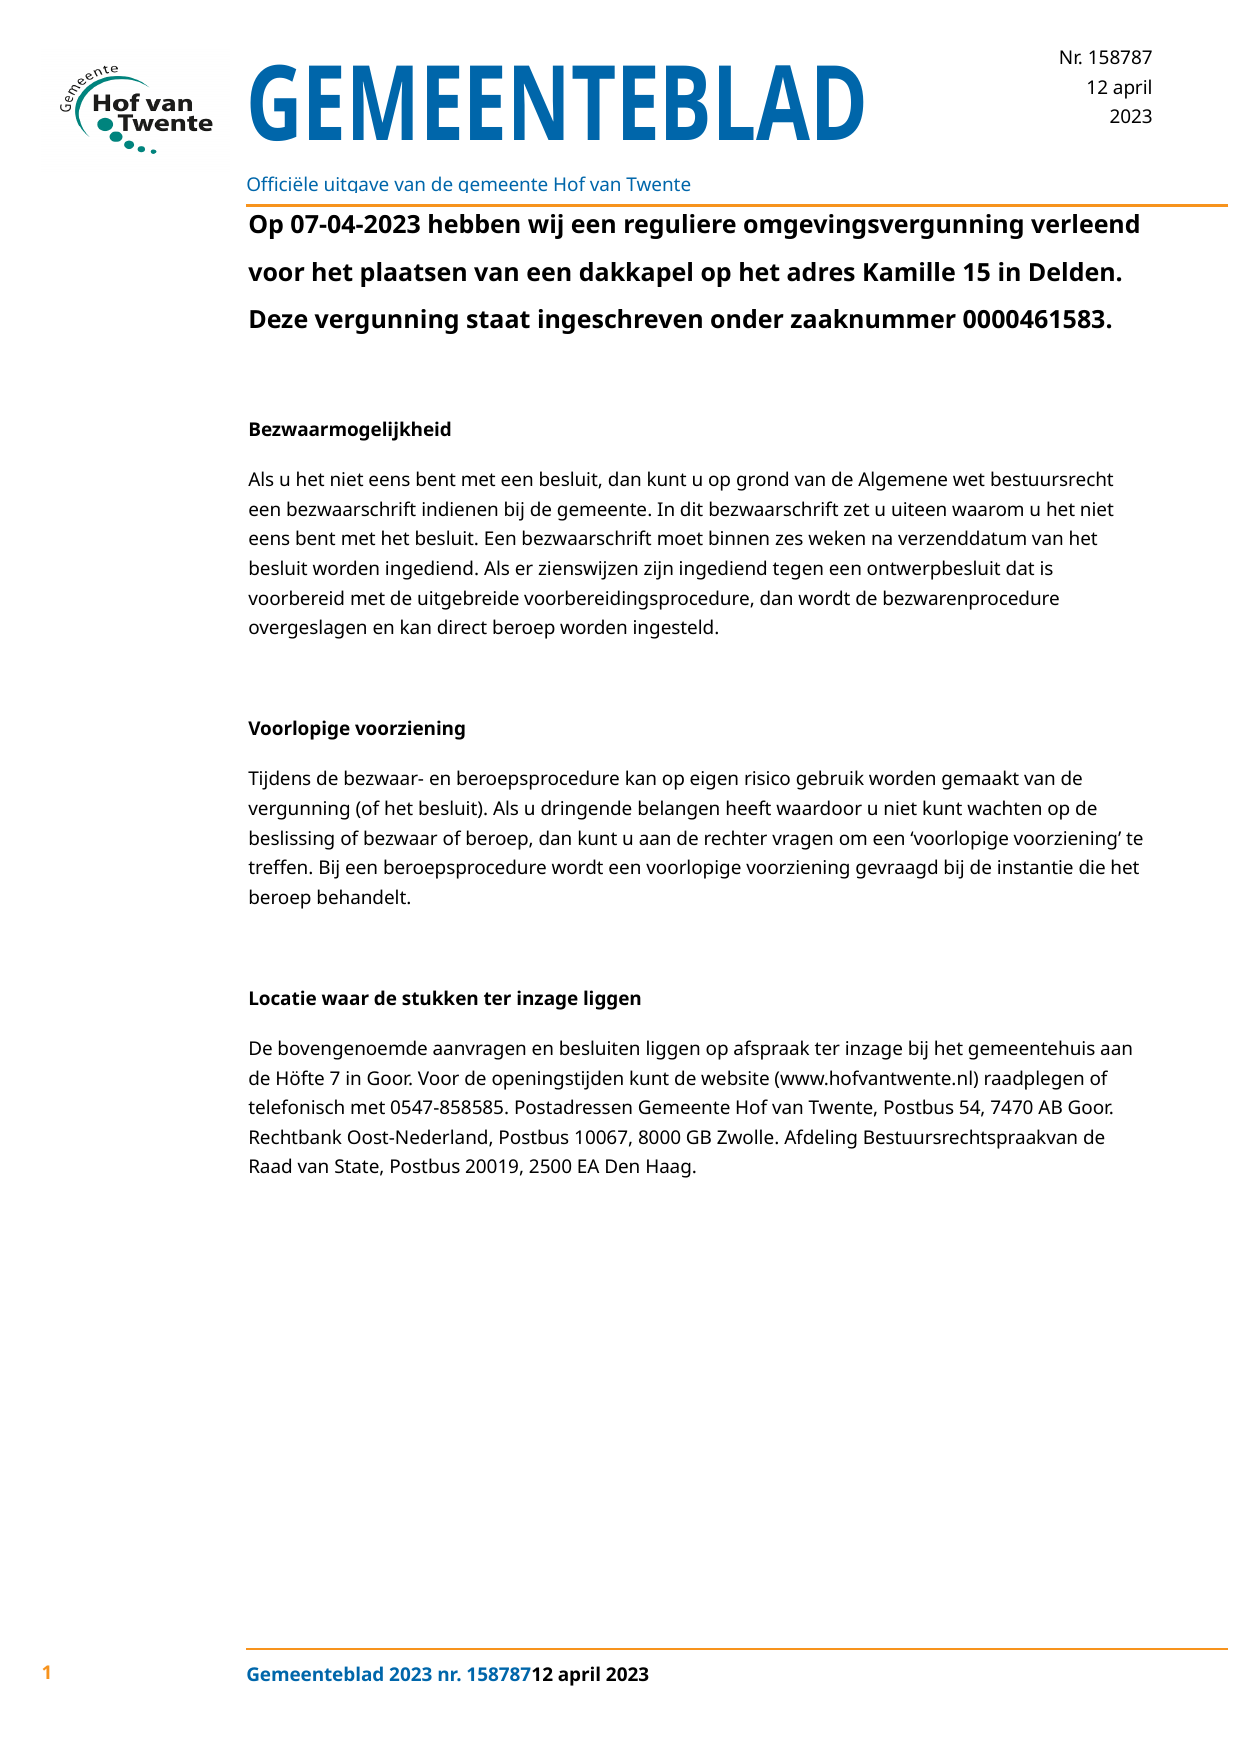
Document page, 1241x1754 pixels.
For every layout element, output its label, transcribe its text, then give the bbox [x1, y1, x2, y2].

text De bovengenoemde aanvragen en besluiten liggen op afspraak ter inzage bij het gemeentehuis aan de Höfte 7 in Goor. Voor de openingstijden kunt de website (www.hofvantwente.nl) raadplegen of telefonisch met 0547-858585. Postadressen Gemeente Hof van Twente, Postbus 54, 7470 AB Goor. Rechtbank Oost-Nederland, Postbus 10067, 8000 GB Zwolle. Afdeling Bestuursrechtspraakvan de Raad van State, Postbus 20019, 2500 EA Den Haag. [248, 1035, 1152, 1179]
text Als u het niet eens bent met een besluit, dan kunt u op grond van de Algemene wet bestuursrecht een bezwaarschrift indienen bij de gemeente. In dit bezwaarschrift zet u uiteen waarom u het niet eens bent met het besluit. Een bezwaarschrift moet binnen zes weken na verzenddatum van het besluit worden ingediend. Als er zienswijzen zijn ingediend tegen een ontwerpbesluit dat is voorbereid met de uitgebreide voorbereidingsprocedure, dan wordt de bezwarenprocedure overgeslagen en kan direct beroep worden ingesteld. [248, 466, 1152, 640]
text Voorlopige voorziening [248, 715, 1152, 741]
text Tijdens de bezwaar- en beroepsprocedure kan op eigen risico gebruik worden gemaakt van de vergunning (of het besluit). Als u dringende belangen heeft waardoor u niet kunt wachten op de beslissing of bezwaar of beroep, dan kunt u aan de rechter vragen om een ‘voorlopige voorziening’ te treffen. Bij een beroepsprocedure wordt een voorlopige voorziening gevraagd bij de instantie die het beroep behandelt. [248, 766, 1152, 909]
text Op 07-04-2023 hebben wij een reguliere omgevingsvergunning verleend voor het plaatsen van een dakkapel op het adres Kamille 15 in Delden. Deze vergunning staat ingeschreven onder zaaknummer 0000461583. [248, 207, 1152, 336]
picture [41, 47, 231, 172]
text Bezwaarmogelijkheid [248, 416, 1152, 442]
text Locatie waar de stukken ter inzage liggen [248, 985, 1152, 1010]
